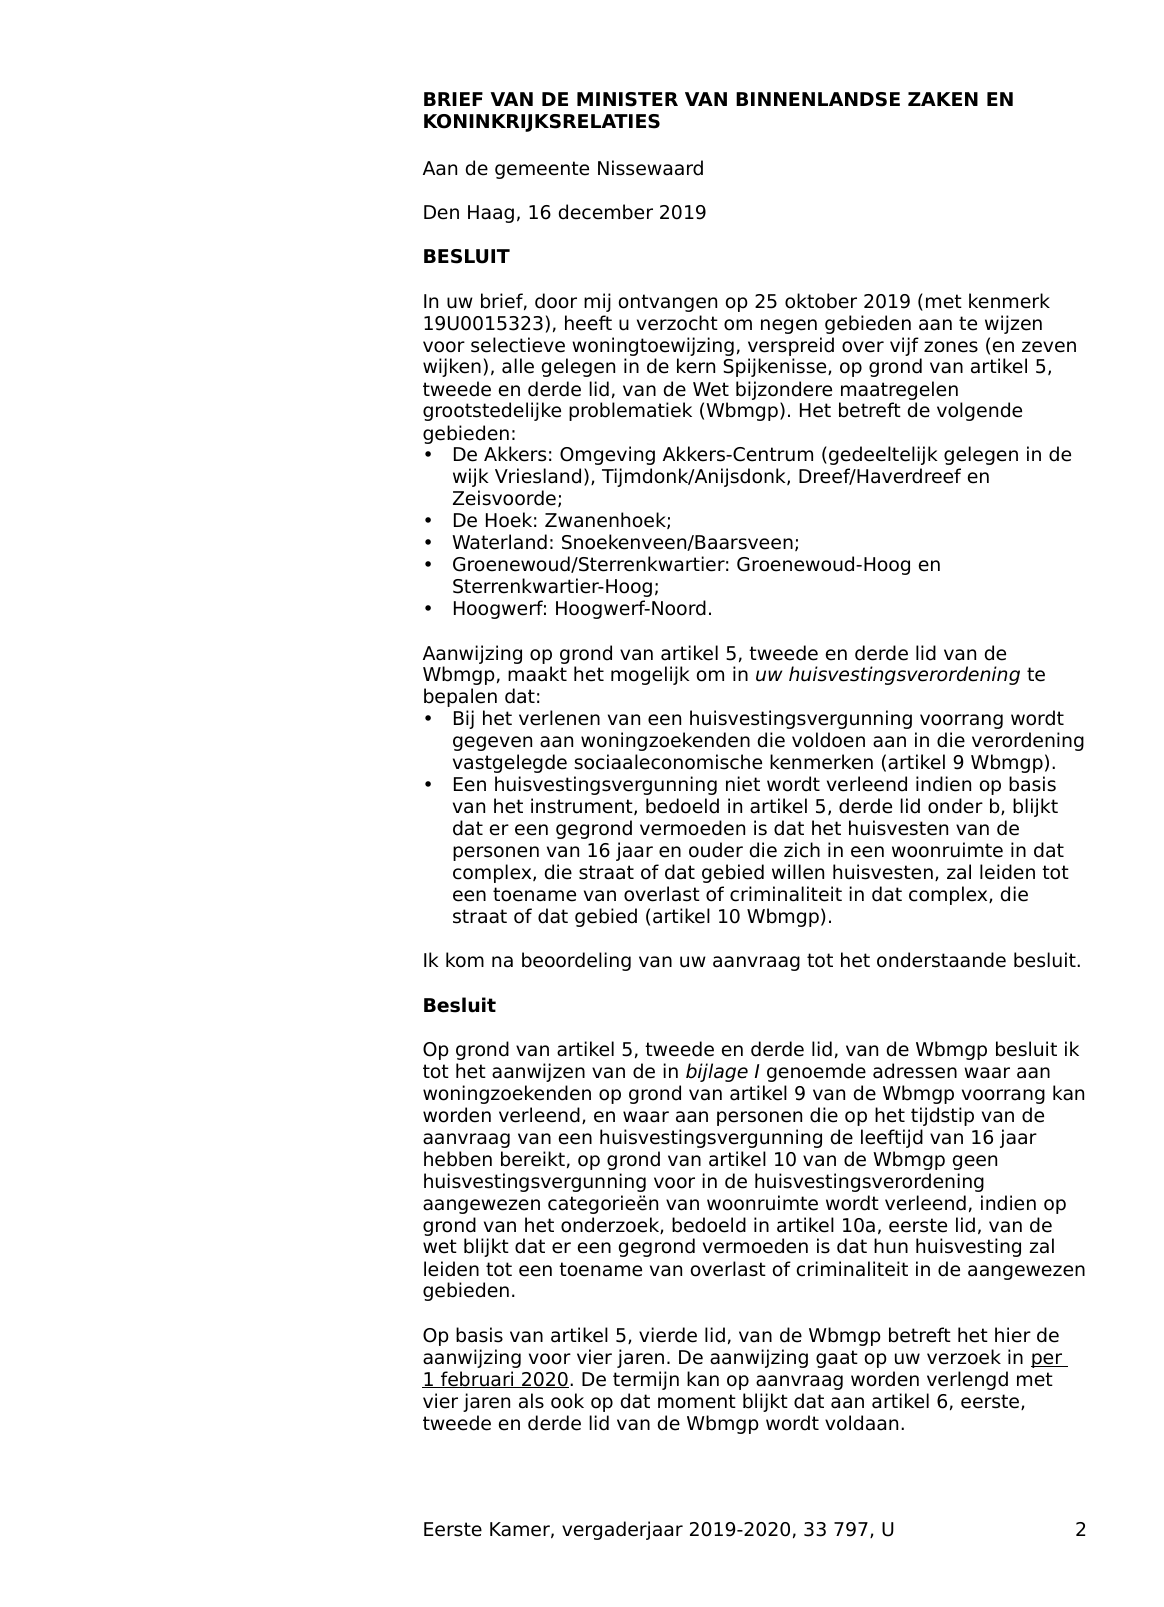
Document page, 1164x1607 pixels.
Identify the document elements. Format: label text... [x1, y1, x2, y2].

text Op basis van artikel 5, vierde lid, van de Wbmgp betreft het hier de aanwijzing voor vier jaren. De aanwijzing gaat op uw verzoek in per 1 februari 2020. De termijn kan op aanvraag worden verlengd met vier jaren als ook op dat moment blijkt dat aan artikel 6, eerste, tweede en derde lid van de Wbmgp wordt voldaan. [422, 1324, 1087, 1434]
text Den Haag, 16 december 2019 [422, 202, 1087, 224]
subtitle Besluit [422, 994, 1087, 1016]
text Ik kom na beoordeling van uw aanvraag tot het onderstaande besluit. [422, 950, 1087, 972]
text • Waterland: Snoekenveen/Baarsveen; [422, 532, 1087, 554]
text • Bij het verlenen van een huisvestingsvergunning voorrang wordt gegeven aan woningzoekenden die voldoen aan in die verordening vastgelegde sociaaleconomische kenmerken (artikel 9 Wbmgp). [422, 708, 1087, 774]
text • Hoogwerf: Hoogwerf-Noord. [422, 598, 1087, 620]
text • Groenewoud/Sterrenkwartier: Groenewoud-Hoog en Sterrenkwartier-Hoog; [422, 554, 1087, 598]
text • De Hoek: Zwanenhoek; [422, 510, 1087, 532]
text Aan de gemeente Nissewaard [422, 158, 1087, 180]
text • De Akkers: Omgeving Akkers-Centrum (gedeeltelijk gelegen in de wijk Vriesland), Tijmdonk/Anijsdonk, Dreef/Haverdreef en Zeisvoorde; [422, 444, 1087, 510]
text Op grond van artikel 5, tweede en derde lid, van de Wbmgp besluit ik tot het aanwijzen van de in bijlage I genoemde adressen waar aan woningzoekenden op grond van artikel 9 van de Wbmgp voorrang kan worden verleend, en waar aan personen die op het tijdstip van de aanvraag van een huisvestingsvergunning de leeftijd van 16 jaar hebben bereikt, op grond van artikel 10 van de Wbmgp geen huisvestingsvergunning voor in de huisvestingsverordening aangewezen categorieën van woonruimte wordt verleend, indien op grond van het onderzoek, bedoeld in artikel 10a, eerste lid, van de wet blijkt dat er een gegrond vermoeden is dat hun huisvesting zal leiden tot een toename van overlast of criminaliteit in de aangewezen gebieden. [422, 1039, 1087, 1302]
text Aanwijzing op grond van artikel 5, tweede en derde lid van de Wbmgp, maakt het mogelijk om in uw huisvestingsverordening te bepalen dat: [422, 642, 1087, 708]
text • Een huisvestingsvergunning niet wordt verleend indien op basis van het instrument, bedoeld in artikel 5, derde lid onder b, blijkt dat er een gegrond vermoeden is dat het huisvesten van de personen van 16 jaar en ouder die zich in een woonruimte in dat complex, die straat of dat gebied willen huisvesten, zal leiden tot een toename van overlast of criminaliteit in dat complex, die straat of dat gebied (artikel 10 Wbmgp). [422, 774, 1087, 928]
subtitle BESLUIT [422, 246, 1087, 268]
subtitle BRIEF VAN DE MINISTER VAN BINNENLANDSE ZAKEN EN KONINKRIJKSRELATIES [422, 89, 1087, 133]
text In uw brief, door mij ontvangen op 25 oktober 2019 (met kenmerk 19U0015323), heeft u verzocht om negen gebieden aan te wijzen voor selectieve woningtoewijzing, verspreid over vijf zones (en zeven wijken), alle gelegen in de kern Spijkenisse, op grond van artikel 5, tweede en derde lid, van de Wet bijzondere maatregelen grootstedelijke problematiek (Wbmgp). Het betreft de volgende gebieden: [422, 291, 1087, 444]
